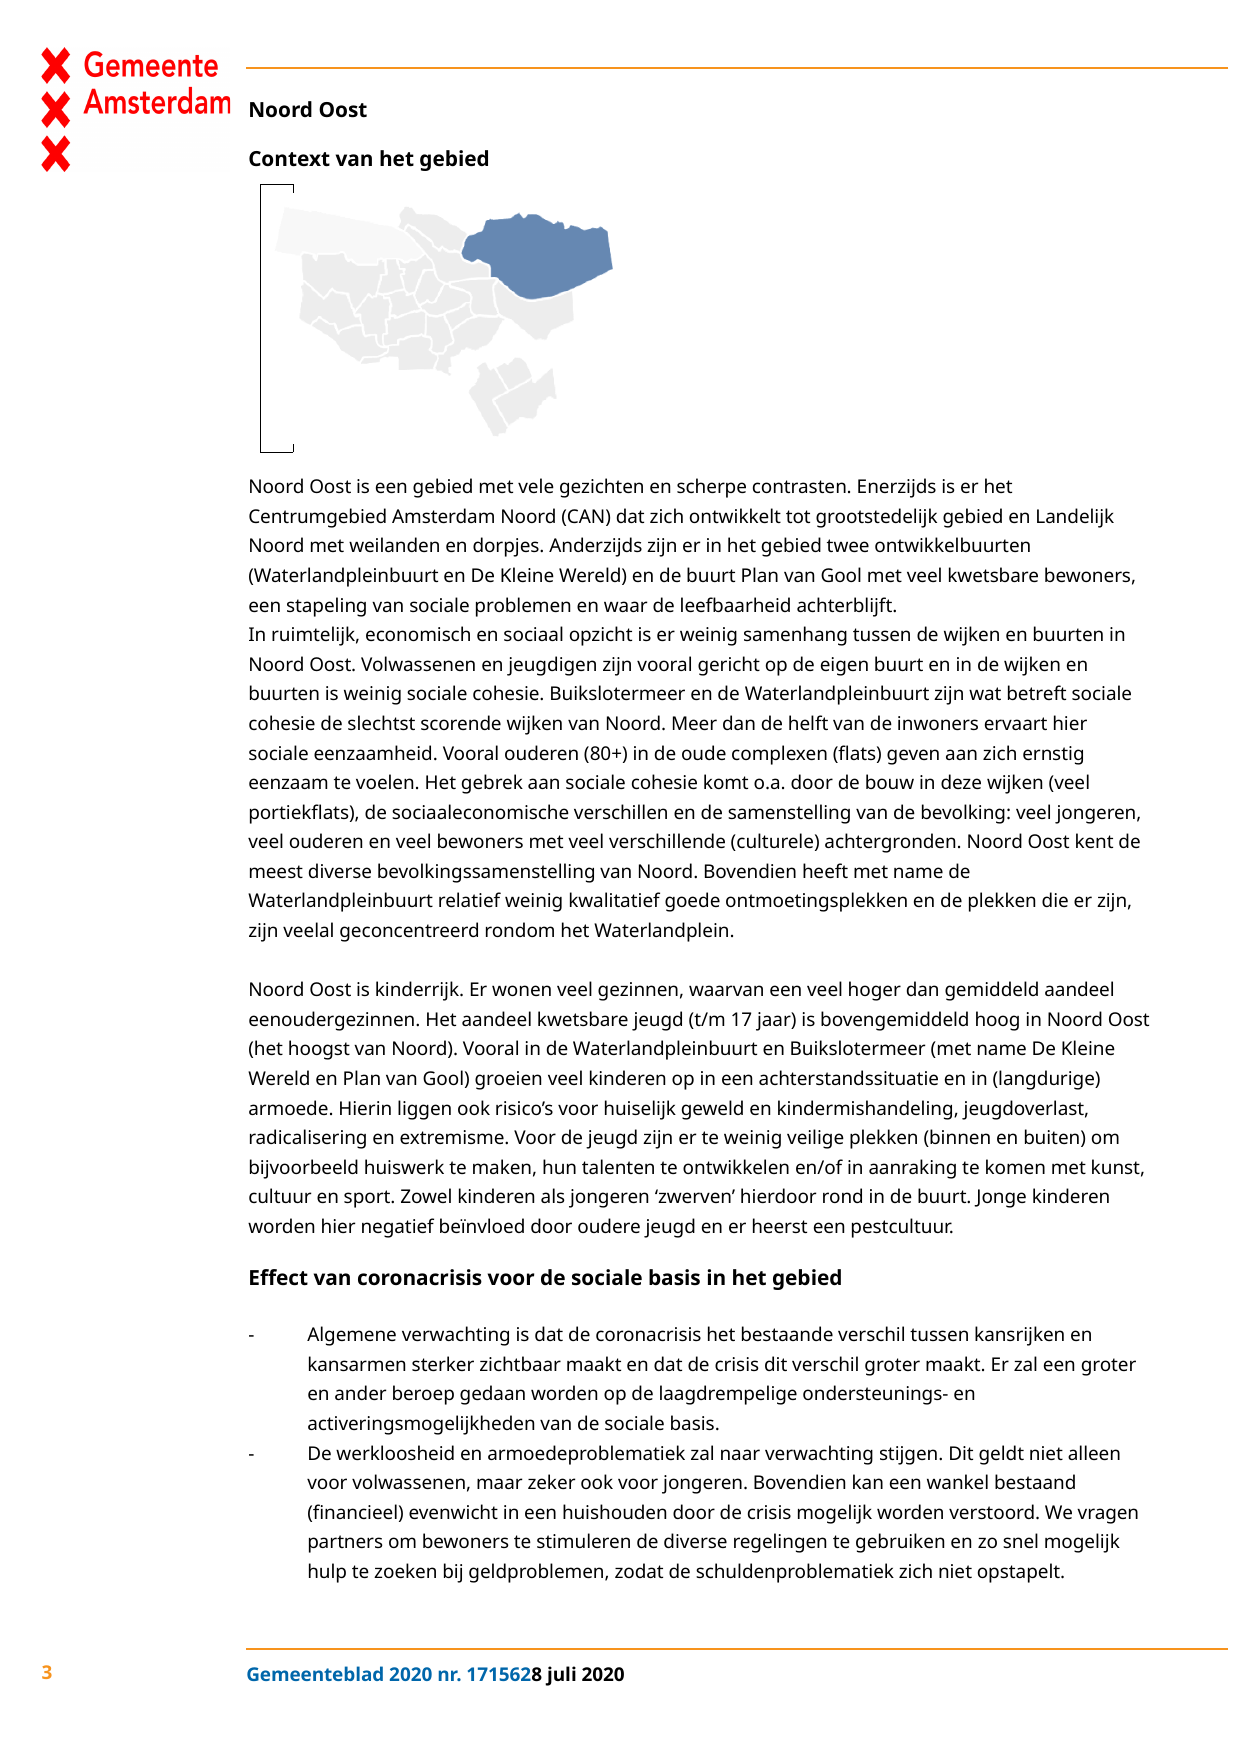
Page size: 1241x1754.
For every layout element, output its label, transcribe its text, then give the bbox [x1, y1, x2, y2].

text Noord Oost is een gebied met vele gezichten en scherpe contrasten. Enerzijds is er het Centrumgebied Amsterdam Noord (CAN) dat zich ontwikkelt tot grootstedelijk gebied en Landelijk Noord met weilanden en dorpjes. Anderzijds zijn er in het gebied twee ontwikkelbuurten (Waterlandpleinbuurt en De Kleine Wereld) en de buurt Plan van Gool met veel kwetsbare bewoners, een stapeling van sociale problemen en waar de leefbaarheid achterblijft. [248, 473, 1152, 617]
text Effect van coronacrisis voor de sociale basis in het gebied [248, 1263, 1152, 1292]
text Context van het gebied [248, 144, 1152, 172]
text Noord Oost [248, 95, 1152, 123]
text In ruimtelijk, economisch en sociaal opzicht is er weinig samenhang tussen de wijken en buurten in Noord Oost. Volwassenen en jeugdigen zijn vooral gericht op de eigen buurt en in de wijken en buurten is weinig sociale cohesie. Buikslotermeer en de Waterlandpleinbuurt zijn wat betreft sociale cohesie de slechtst scorende wijken van Noord. Meer dan de helft van de inwoners ervaart hier sociale eenzaamheid. Vooral ouderen (80+) in de oude complexen (flats) geven aan zich ernstig eenzaam te voelen. Het gebrek aan sociale cohesie komt o.a. door de bouw in deze wijken (veel portiekflats), de sociaaleconomische verschillen en de samenstelling van de bevolking: veel jongeren, veel ouderen en veel bewoners met veel verschillende (culturele) achtergronden. Noord Oost kent de meest diverse bevolkingssamenstelling van Noord. Bovendien heeft met name de Waterlandpleinbuurt relatief weinig kwalitatief goede ontmoetingsplekken en de plekken die er zijn, zijn veelal geconcentreerd rondom het Waterlandplein. [248, 621, 1152, 943]
picture [268, 193, 624, 444]
picture [41, 47, 231, 172]
list De werkloosheid en armoedeproblematiek zal naar verwachting stijgen. Dit geldt niet alleen voor volwassenen, maar zeker ook voor jongeren. Bovendien kan een wankel bestaand (financieel) evenwicht in een huishouden door de crisis mogelijk worden verstoord. We vragen partners om bewoners te stimuleren de diverse regelingen te gebruiken en zo snel mogelijk hulp te zoeken bij geldproblemen, zodat de schuldenproblematiek zich niet opstapelt. [248, 1440, 1152, 1584]
text Noord Oost is kinderrijk. Er wonen veel gezinnen, waarvan een veel hoger dan gemiddeld aandeel eenoudergezinnen. Het aandeel kwetsbare jeugd (t/m 17 jaar) is bovengemiddeld hoog in Noord Oost (het hoogst van Noord). Vooral in de Waterlandpleinbuurt en Buikslotermeer (met name De Kleine Wereld en Plan van Gool) groeien veel kinderen op in een achterstandssituatie en in (langdurige) armoede. Hierin liggen ook risico’s voor huiselijk geweld en kindermishandeling, jeugdoverlast, radicalisering en extremisme. Voor de jeugd zijn er te weinig veilige plekken (binnen en buiten) om bijvoorbeeld huiswerk te maken, hun talenten te ontwikkelen en/of in aanraking te komen met kunst, cultuur en sport. Zowel kinderen als jongeren ‘zwerven’ hierdoor rond in de buurt. Jonge kinderen worden hier negatief beïnvloed door oudere jeugd en er heerst een pestcultuur. [248, 976, 1152, 1239]
list Algemene verwachting is dat de coronacrisis het bestaande verschil tussen kansrijken en kansarmen sterker zichtbaar maakt en dat de crisis dit verschil groter maakt. Er zal een groter en ander beroep gedaan worden op de laagdrempelige ondersteunings- en activeringsmogelijkheden van de sociale basis. [248, 1321, 1152, 1436]
